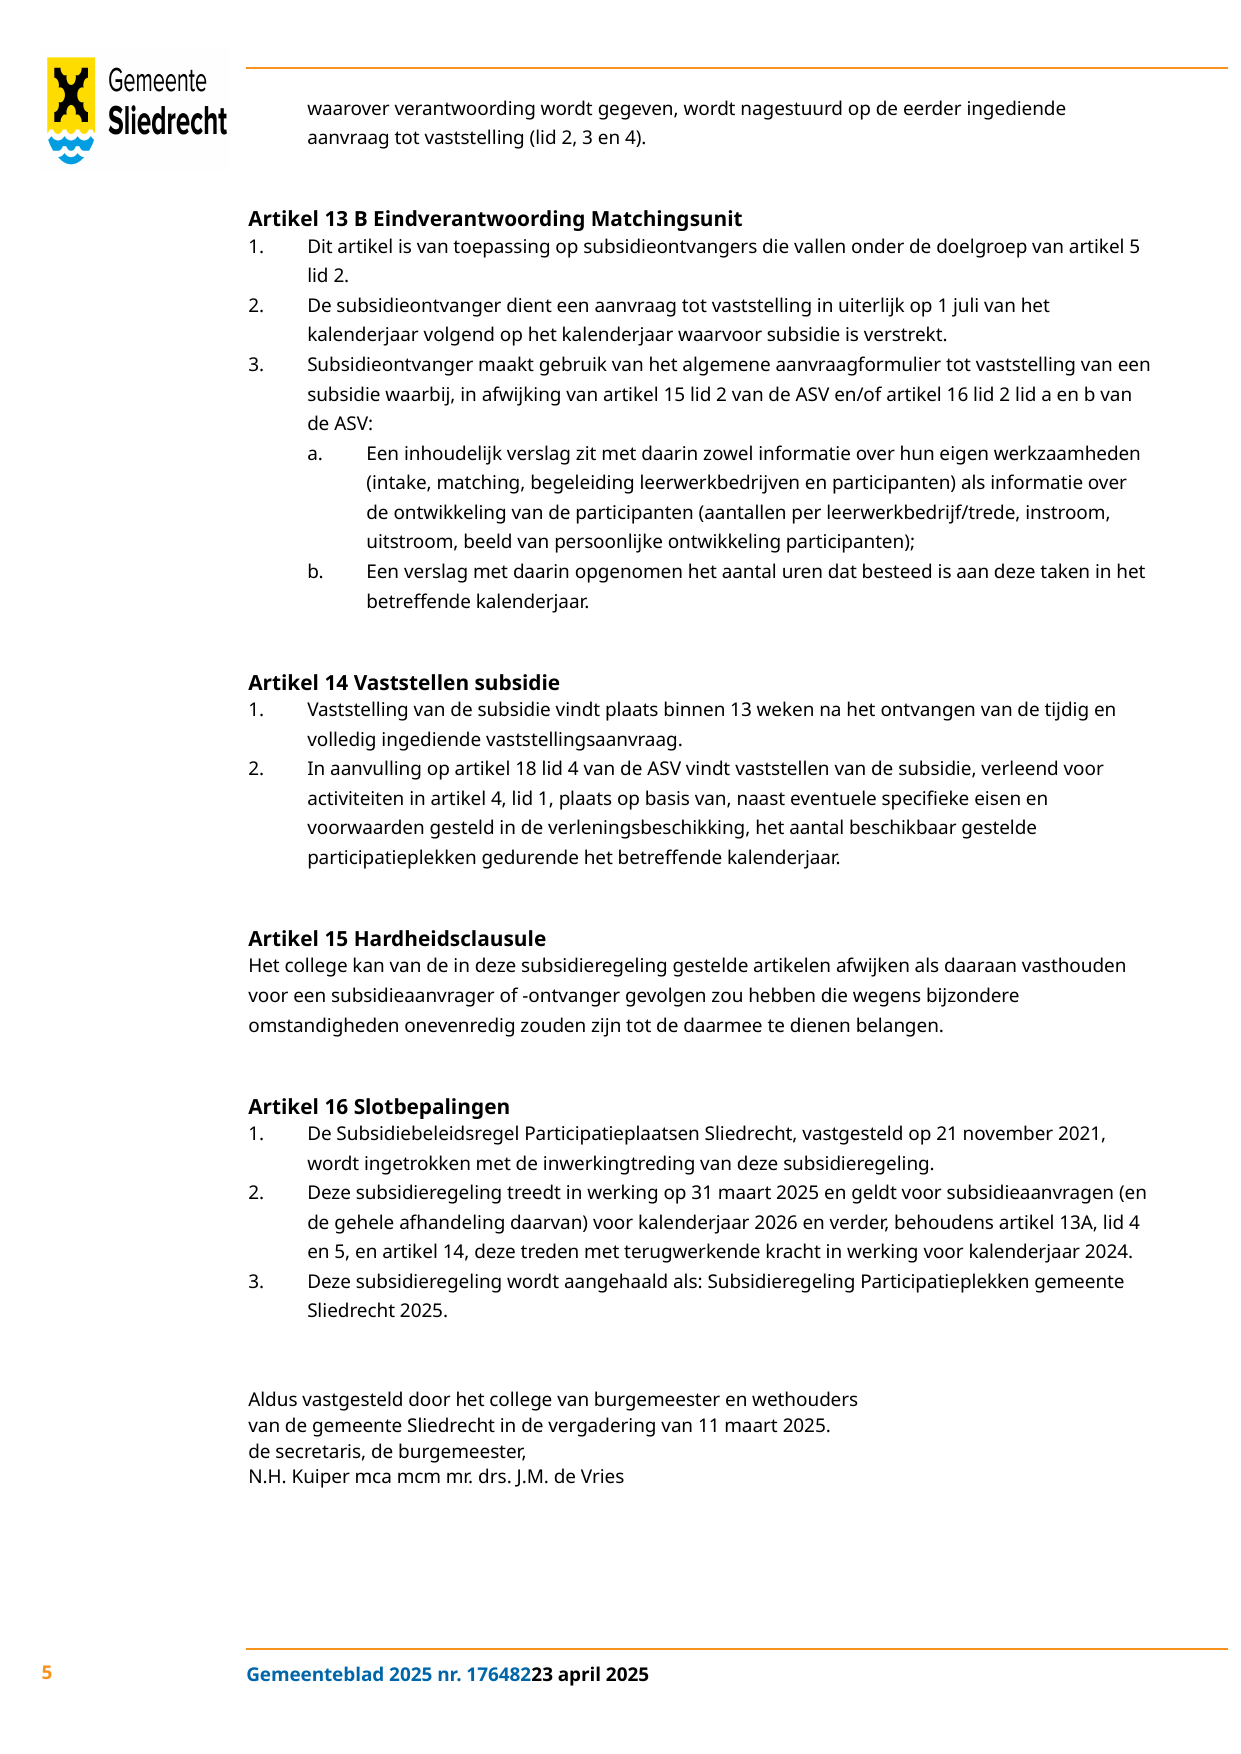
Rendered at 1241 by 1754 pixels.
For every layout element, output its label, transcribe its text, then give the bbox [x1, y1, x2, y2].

list In aanvulling op artikel 18 lid 4 van de ASV vindt vaststellen van de subsidie, verleend voor activiteiten in artikel 4, lid 1, plaats op basis van, naast eventuele specifieke eisen en voorwaarden gesteld in de verleningsbeschikking, het aantal beschikbaar gestelde participatieplekken gedurende het betreffende kalenderjaar. [248, 755, 1152, 870]
picture [41, 47, 231, 172]
list Een verslag met daarin opgenomen het aantal uren dat besteed is aan deze taken in het betreffende kalenderjaar. [307, 558, 1152, 613]
text Artikel 13 B Eindverantwoording Matchingsunit [248, 204, 1152, 233]
text de secretaris, de burgemeester, [248, 1438, 1152, 1464]
text Artikel 14 Vaststellen subsidie [248, 668, 1152, 696]
list Subsidieontvanger maakt gebruik van het algemene aanvraagformulier tot vaststelling van een subsidie waarbij, in afwijking van artikel 15 lid 2 van de ASV en/of artikel 16 lid 2 lid a en b van de ASV: [248, 351, 1152, 436]
text van de gemeente Sliedrecht in de vergadering van 11 maart 2025. [248, 1412, 1152, 1438]
list Deze subsidieregeling treedt in werking op 31 maart 2025 en geldt voor subsidieaanvragen (en de gehele afhandeling daarvan) voor kalenderjaar 2026 en verder, behoudens artikel 13A, lid 4 en 5, en artikel 14, deze treden met terugwerkende kracht in werking voor kalenderjaar 2024. [248, 1179, 1152, 1264]
text Artikel 15 Hardheidsclausule [248, 924, 1152, 953]
text Artikel 16 Slotbepalingen [248, 1092, 1152, 1120]
list waarover verantwoording wordt gegeven, wordt nagestuurd op de eerder ingediende aanvraag tot vaststelling (lid 2, 3 en 4). [248, 95, 1152, 150]
list Deze subsidieregeling wordt aangehaald als: Subsidieregeling Participatieplekken gemeente Sliedrecht 2025. [248, 1268, 1152, 1323]
text N.H. Kuiper mca mcm mr. drs. J.M. de Vries [248, 1464, 1152, 1489]
list Dit artikel is van toepassing op subsidieontvangers die vallen onder de doelgroep van artikel 5 lid 2. [248, 233, 1152, 288]
text Aldus vastgesteld door het college van burgemeester en wethouders [248, 1386, 1152, 1412]
text Het college kan van de in deze subsidieregeling gestelde artikelen afwijken als daaraan vasthouden voor een subsidieaanvrager of -ontvanger gevolgen zou hebben die wegens bijzondere omstandigheden onevenredig zouden zijn tot de daarmee te dienen belangen. [248, 953, 1152, 1037]
list De subsidieontvanger dient een aanvraag tot vaststelling in uiterlijk op 1 juli van het kalenderjaar volgend op het kalenderjaar waarvoor subsidie is verstrekt. [248, 292, 1152, 347]
list Vaststelling van de subsidie vindt plaats binnen 13 weken na het ontvangen van de tijdig en volledig ingediende vaststellingsaanvraag. [248, 696, 1152, 752]
list Een inhoudelijk verslag zit met daarin zowel informatie over hun eigen werkzaamheden (intake, matching, begeleiding leerwerkbedrijven en participanten) als informatie over de ontwikkeling van de participanten (aantallen per leerwerkbedrijf/trede, instroom, uitstroom, beeld van persoonlijke ontwikkeling participanten); [307, 440, 1152, 554]
list De Subsidiebeleidsregel Participatieplaatsen Sliedrecht, vastgesteld op 21 november 2021, wordt ingetrokken met de inwerkingtreding van deze subsidieregeling. [248, 1120, 1152, 1176]
